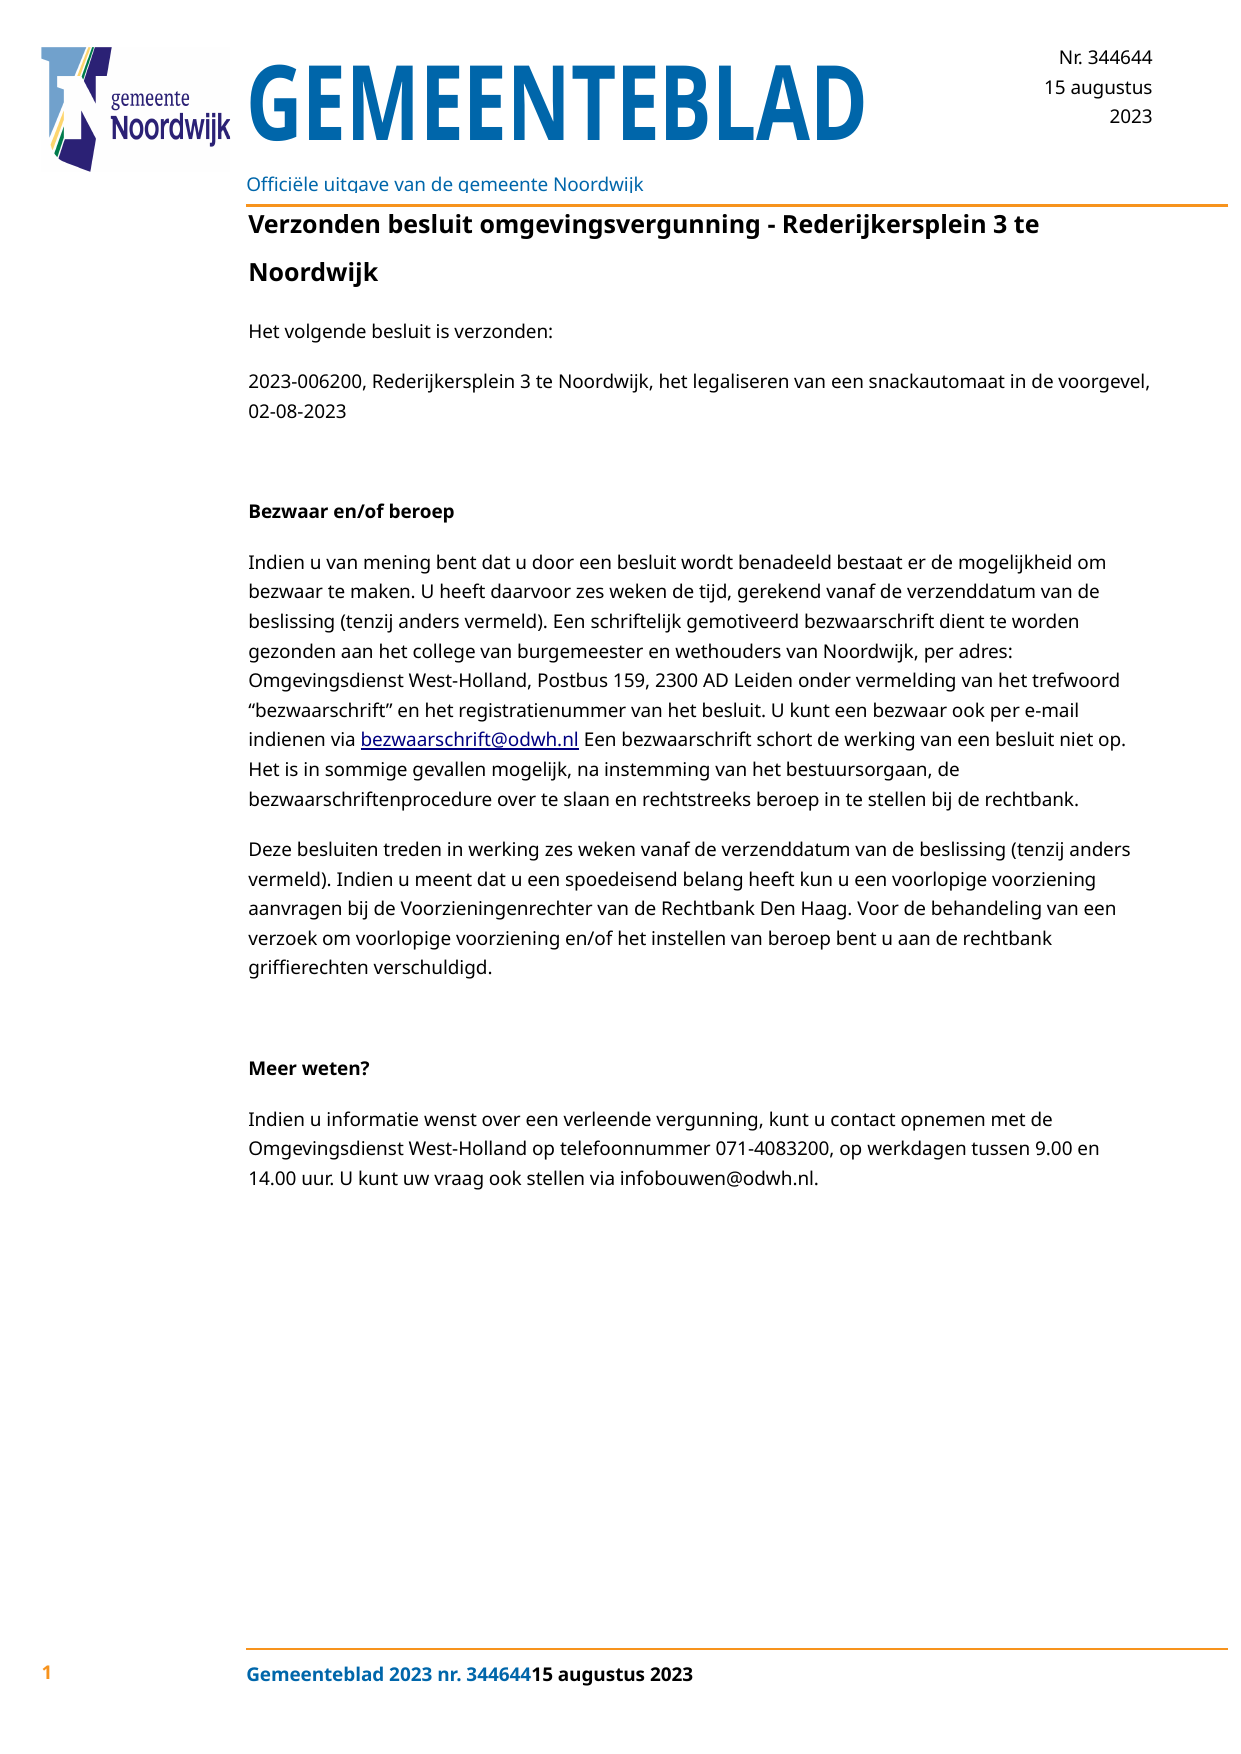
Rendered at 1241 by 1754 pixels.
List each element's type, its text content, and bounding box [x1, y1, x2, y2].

text 2023-006200, Rederijkersplein 3 te Noordwijk, het legaliseren van een snackautomaat in de voorgevel, 02-08-2023 [248, 368, 1152, 424]
text Bezwaar en/of beroep [248, 499, 1152, 524]
text Deze besluiten treden in werking zes weken vanaf de verzenddatum van de beslissing (tenzij anders vermeld). Indien u meent dat u een spoedeisend belang heeft kun u een voorlopige voorziening aanvragen bij de Voorzieningenrechter van de Rechtbank Den Haag. Voor de behandeling van een verzoek om voorlopige voorziening en/of het instellen van beroep bent u aan de rechtbank griffierechten verschuldigd. [248, 836, 1152, 980]
text Verzonden besluit omgevingsvergunning - Rederijkersplein 3 te Noordwijk [248, 207, 1152, 288]
text Meer weten? [248, 1055, 1152, 1081]
text Indien u van mening bent dat u door een besluit wordt benadeeld bestaat er de mogelijkheid om bezwaar te maken. U heeft daarvoor zes weken de tijd, gerekend vanaf de verzenddatum van de beslissing (tenzij anders vermeld). Een schriftelijk gemotiveerd bezwaarschrift dient te worden gezonden aan het college van burgemeester en wethouders van Noordwijk, per adres: Omgevingsdienst West-Holland, Postbus 159, 2300 AD Leiden onder vermelding van het trefwoord “bezwaarschrift” en het registratienummer van het besluit. U kunt een bezwaar ook per e-mail indienen via bezwaarschrift@odwh.nl Een bezwaarschrift schort de werking van een besluit niet op. Het is in sommige gevallen mogelijk, na instemming van het bestuursorgaan, de bezwaarschriftenprocedure over te slaan en rechtstreeks beroep in te stellen bij de rechtbank. [248, 549, 1152, 812]
picture [41, 47, 231, 172]
text Indien u informatie wenst over een verleende vergunning, kunt u contact opnemen met de Omgevingsdienst West-Holland op telefoonnummer 071-4083200, op werkdagen tussen 9.00 en 14.00 uur. U kunt uw vraag ook stellen via infobouwen@odwh.nl. [248, 1106, 1152, 1191]
text Het volgende besluit is verzonden: [248, 318, 1152, 344]
